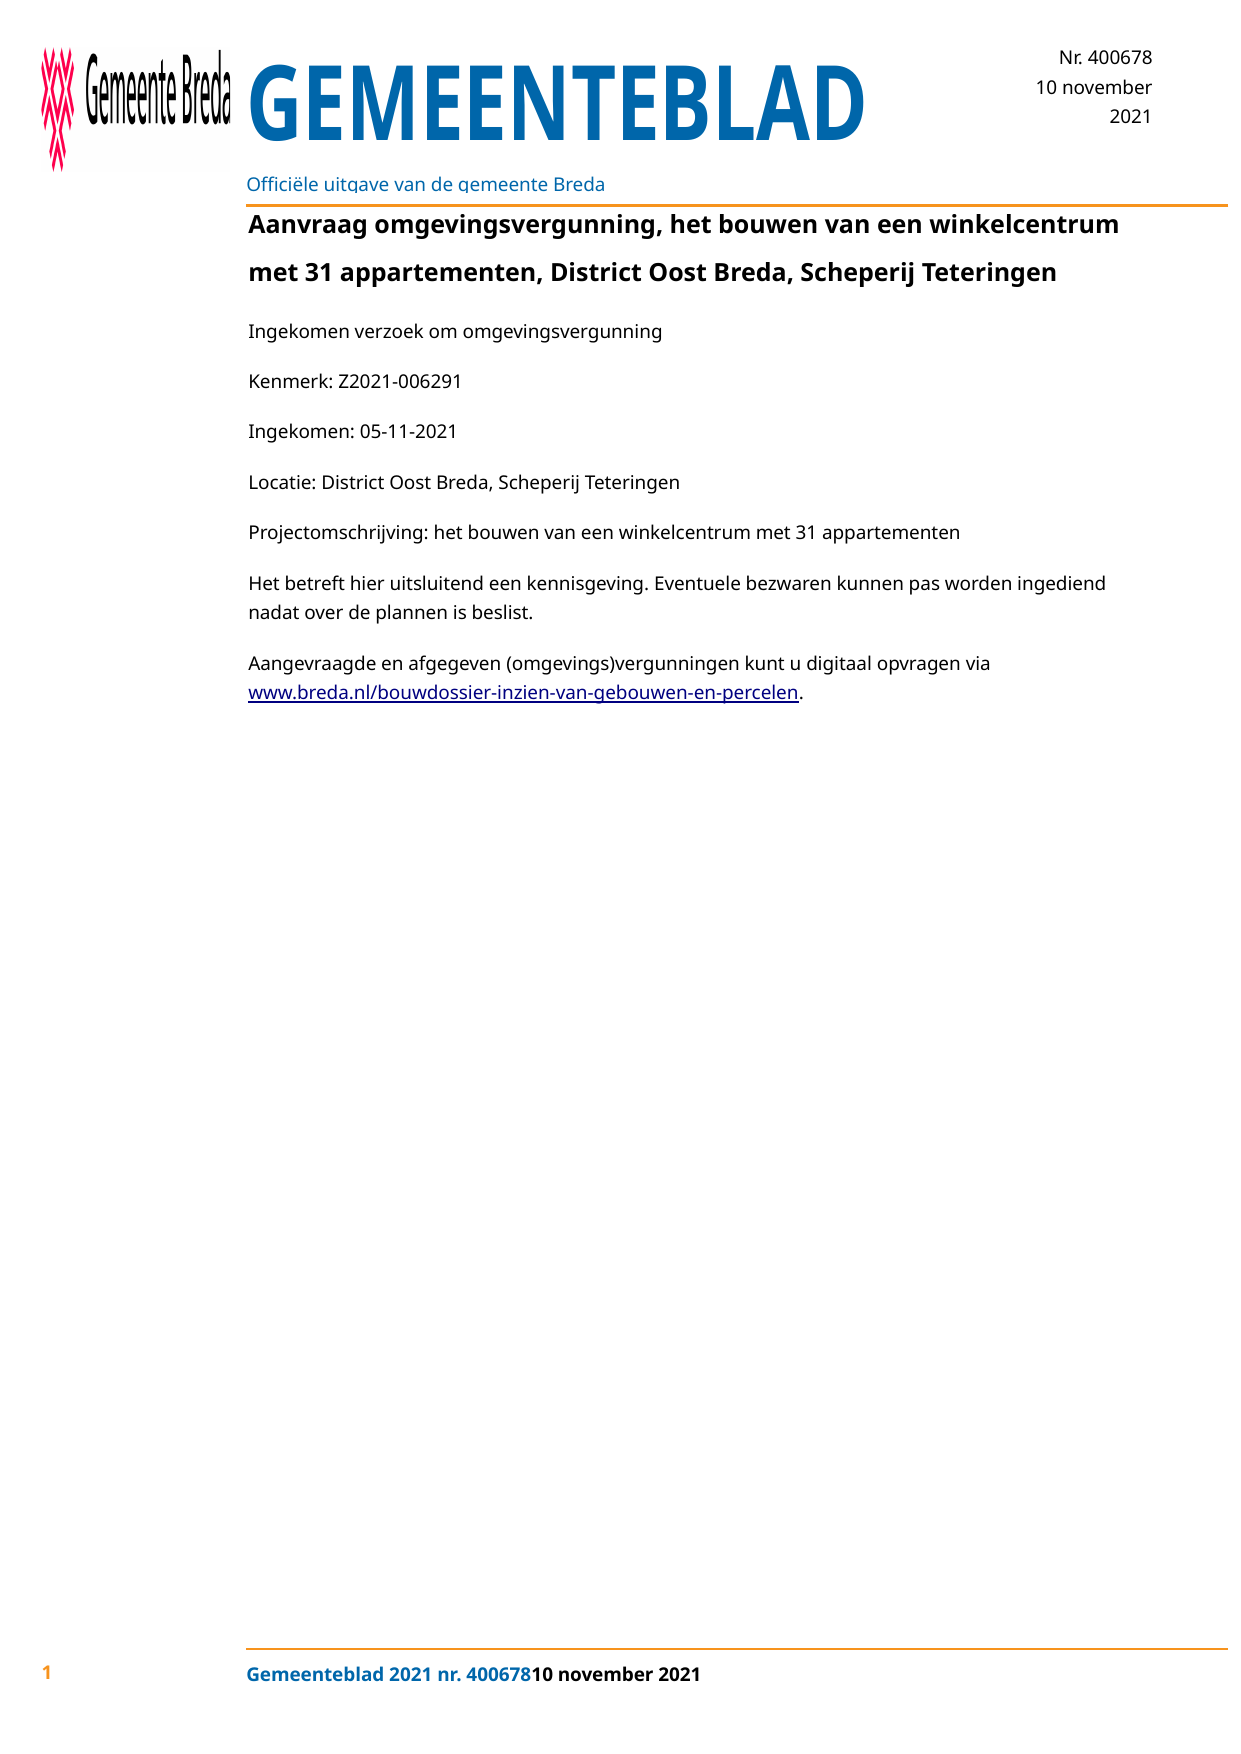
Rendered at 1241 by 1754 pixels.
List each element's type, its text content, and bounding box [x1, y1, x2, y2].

text Locatie: District Oost Breda, Scheperij Teteringen [248, 469, 1152, 495]
text Het betreft hier uitsluitend een kennisgeving. Eventuele bezwaren kunnen pas worden ingediend nadat over de plannen is beslist. [248, 570, 1152, 625]
text Ingekomen verzoek om omgevingsvergunning [248, 318, 1152, 344]
text Aanvraag omgevingsvergunning, het bouwen van een winkelcentrum met 31 appartementen, District Oost Breda, Scheperij Teteringen [248, 207, 1152, 288]
text Projectomschrijving: het bouwen van een winkelcentrum met 31 appartementen [248, 519, 1152, 545]
picture [41, 47, 231, 172]
text Aangevraagde en afgegeven (omgevings)vergunningen kunt u digitaal opvragen via www.breda.nl/bouwdossier-inzien-van-gebouwen-en-percelen. [248, 650, 1152, 705]
text Ingekomen: 05-11-2021 [248, 419, 1152, 444]
text Kenmerk: Z2021-006291 [248, 368, 1152, 394]
